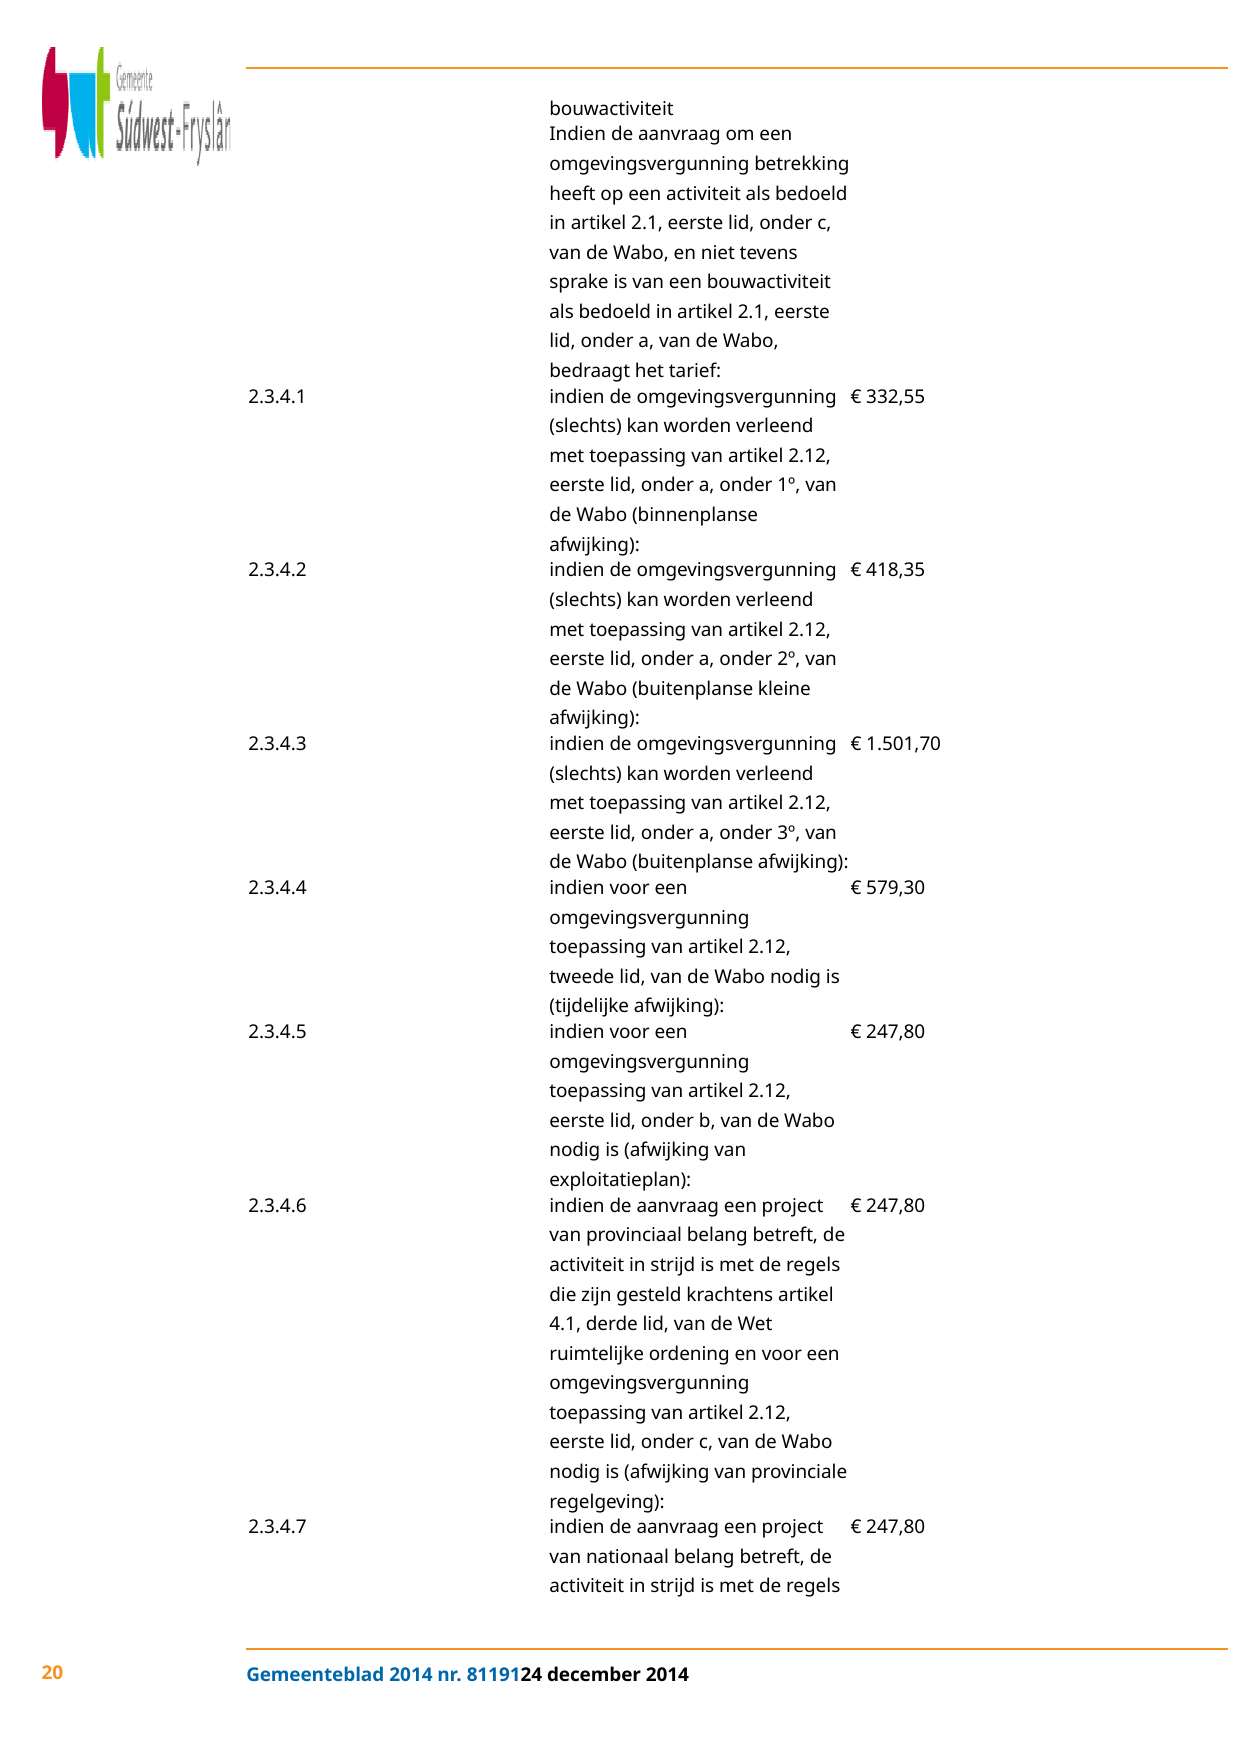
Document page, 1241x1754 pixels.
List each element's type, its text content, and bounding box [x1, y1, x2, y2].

table_cell indien voor een omgevingsvergunning toepassing van artikel 2.12, tweede lid, van de Wabo nodig is (tijdelijke afwijking): [549, 874, 850, 1018]
table_cell 2.3.4.7 [248, 1514, 549, 1598]
table_cell € 247,80 [850, 1514, 1152, 1598]
table_cell € 1.501,70 [850, 730, 1152, 874]
table_header bouwactiviteit [549, 95, 850, 121]
table_cell Indien de aanvraag om een omgevingsvergunning betrekking heeft op een activiteit als bedoeld in artikel 2.1, eerste lid, onder c, van de Wabo, en niet tevens sprake is van een bouwactiviteit als bedoeld in artikel 2.1, eerste lid, onder a, van de Wabo, bedraagt het tarief: [549, 121, 850, 383]
table_cell € 247,80 [850, 1018, 1152, 1192]
table_cell indien de omgevingsvergunning (slechts) kan worden verleend met toepassing van artikel 2.12, eerste lid, onder a, onder 3º, van de Wabo (buitenplanse afwijking): [549, 730, 850, 874]
table_cell € 247,80 [850, 1192, 1152, 1513]
table_cell 2.3.4.3 [248, 730, 549, 874]
table_cell 2.3.4.5 [248, 1018, 549, 1192]
table_cell indien de aanvraag een project van nationaal belang betreft, de activiteit in strijd is met de regels [549, 1514, 850, 1598]
table_cell indien de omgevingsvergunning (slechts) kan worden verleend met toepassing van artikel 2.12, eerste lid, onder a, onder 2º, van de Wabo (buitenplanse kleine afwijking): [549, 557, 850, 730]
table_cell [248, 121, 549, 383]
table_cell [850, 121, 1152, 383]
table_cell € 579,30 [850, 874, 1152, 1018]
table_cell indien de omgevingsvergunning (slechts) kan worden verleend met toepassing van artikel 2.12, eerste lid, onder a, onder 1º, van de Wabo (binnenplanse afwijking): [549, 383, 850, 557]
table_header [248, 95, 549, 121]
picture [41, 47, 231, 172]
table_cell € 332,55 [850, 383, 1152, 557]
table_header [850, 95, 1152, 121]
table_cell 2.3.4.1 [248, 383, 549, 557]
table_cell 2.3.4.2 [248, 557, 549, 730]
table_cell 2.3.4.6 [248, 1192, 549, 1513]
table_cell indien de aanvraag een project van provinciaal belang betreft, de activiteit in strijd is met de regels die zijn gesteld krachtens artikel 4.1, derde lid, van de Wet ruimtelijke ordening en voor een omgevingsvergunning toepassing van artikel 2.12, eerste lid, onder c, van de Wabo nodig is (afwijking van provinciale regelgeving): [549, 1192, 850, 1513]
table_cell 2.3.4.4 [248, 874, 549, 1018]
table_cell € 418,35 [850, 557, 1152, 730]
table_cell indien voor een omgevingsvergunning toepassing van artikel 2.12, eerste lid, onder b, van de Wabo nodig is (afwijking van exploitatieplan): [549, 1018, 850, 1192]
